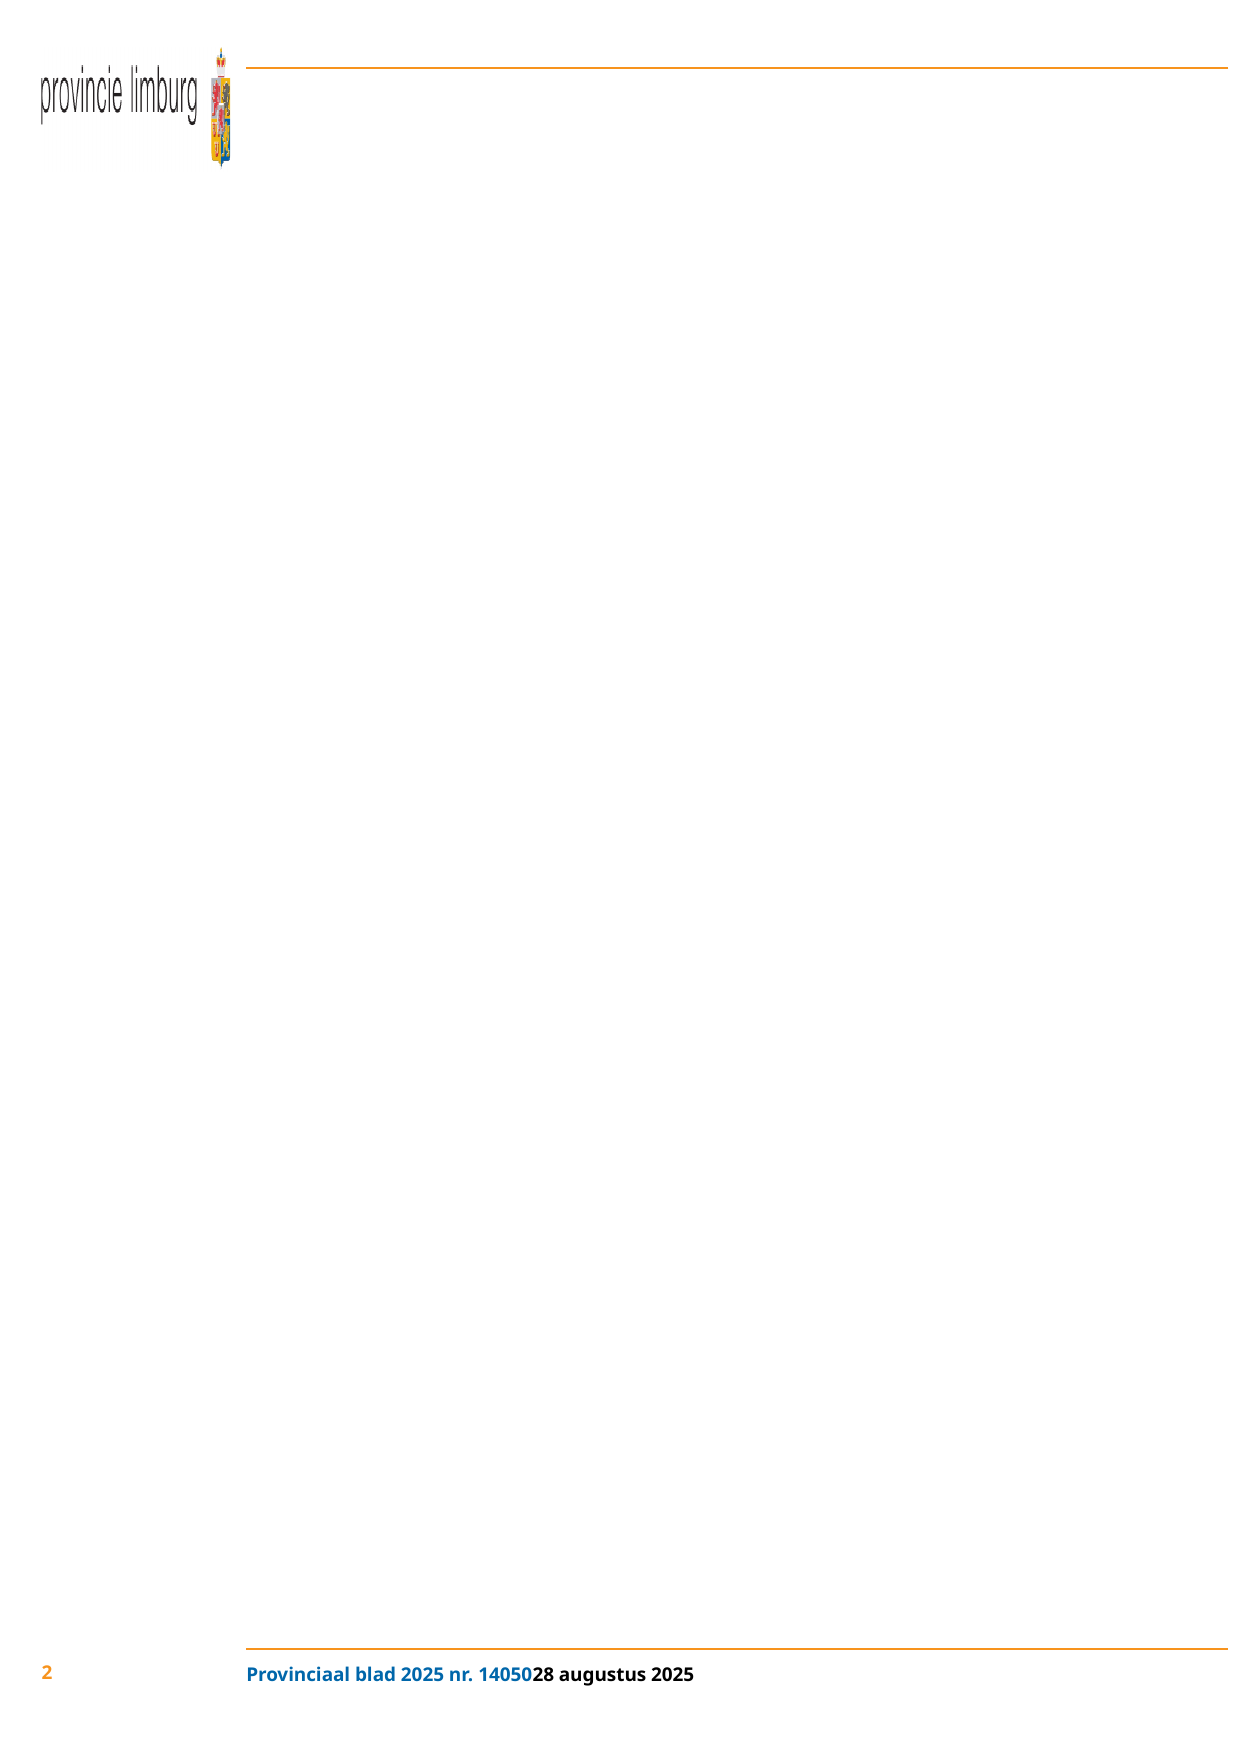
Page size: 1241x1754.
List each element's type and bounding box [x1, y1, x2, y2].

picture [41, 47, 231, 172]
